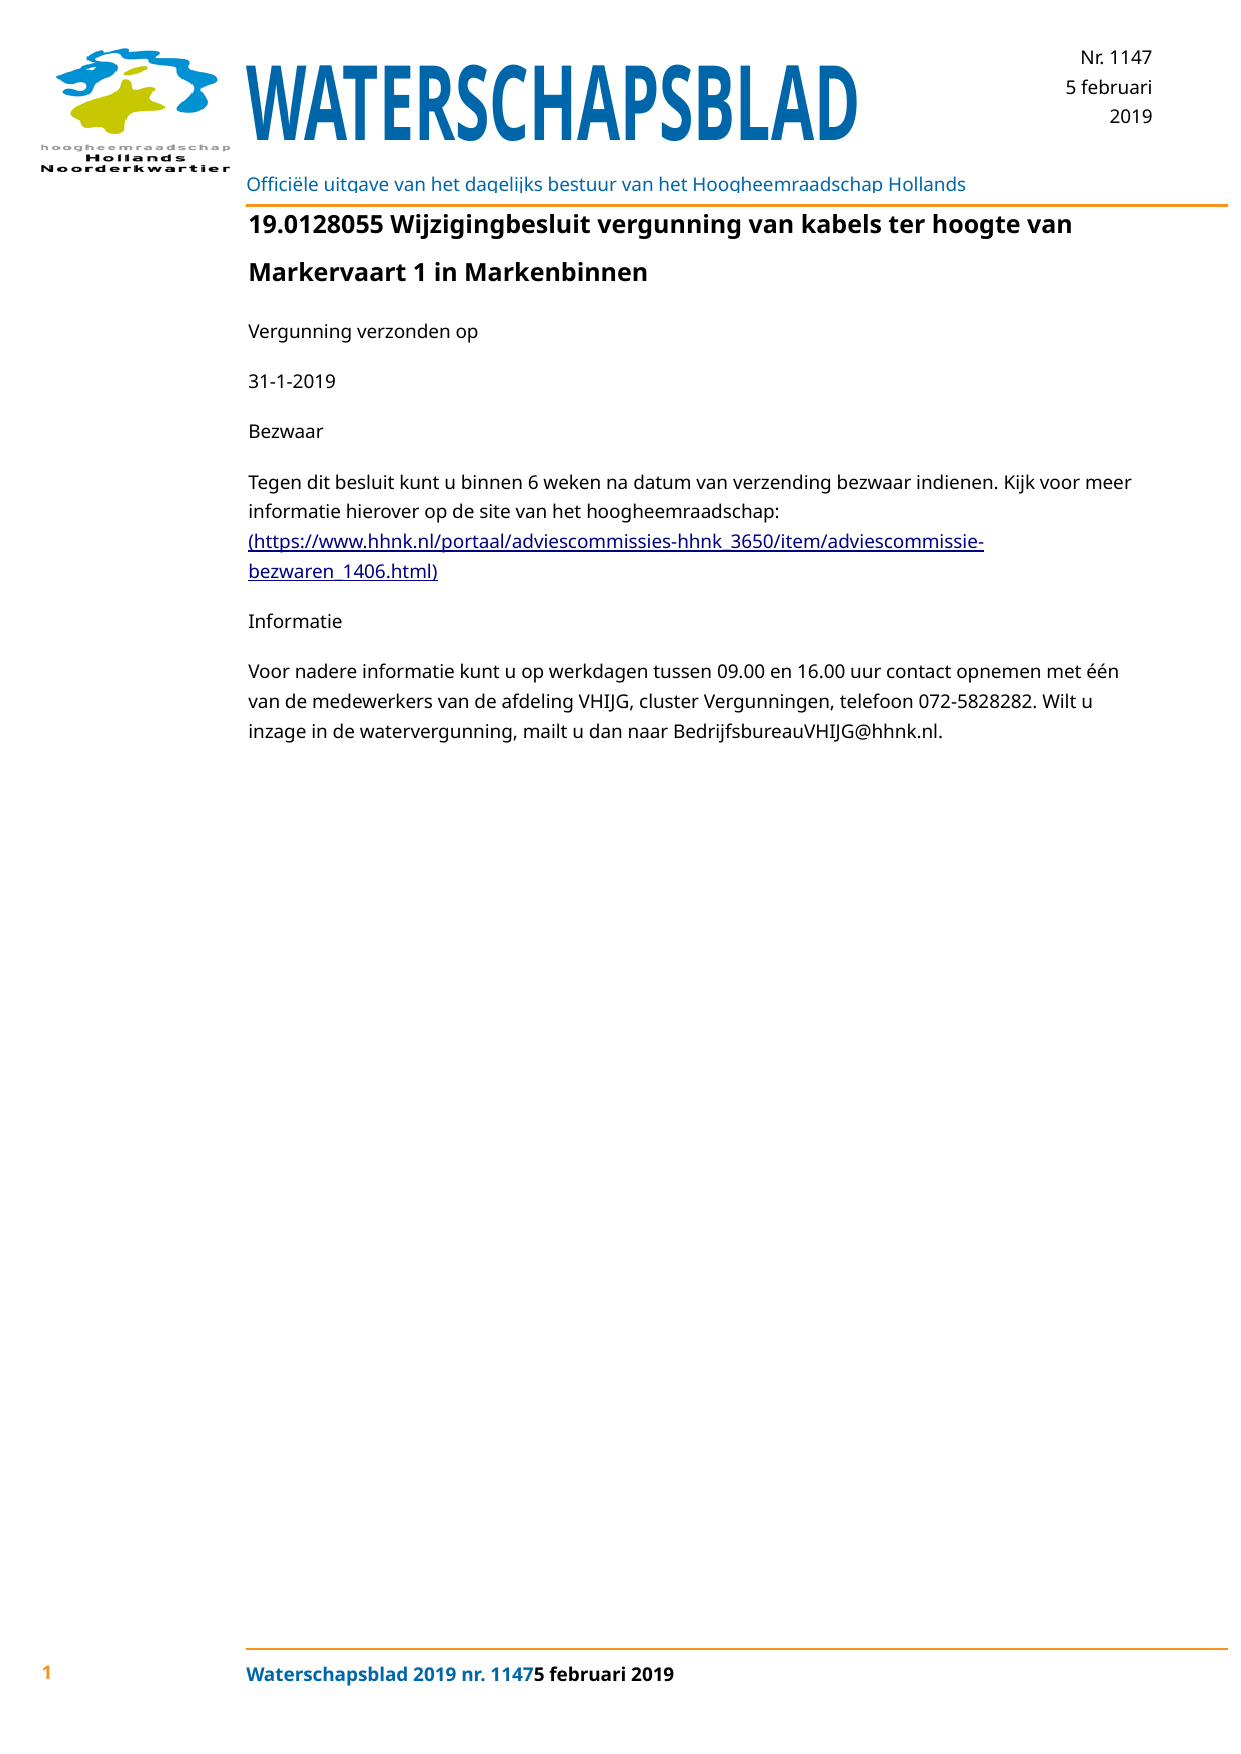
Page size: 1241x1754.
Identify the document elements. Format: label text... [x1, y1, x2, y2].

picture [41, 47, 231, 172]
text Vergunning verzonden op [248, 318, 1152, 344]
text Tegen dit besluit kunt u binnen 6 weken na datum van verzending bezwaar indienen. Kijk voor meer informatie hierover op de site van het hoogheemraadschap: (https://www.hhnk.nl/portaal/adviescommissies-hhnk_3650/item/adviescommissie-bezwaren_1406.html) [248, 469, 1152, 584]
text 31-1-2019 [248, 368, 1152, 394]
text Bezwaar [248, 419, 1152, 444]
text 19.0128055 Wijzigingbesluit vergunning van kabels ter hoogte van Markervaart 1 in Markenbinnen [248, 207, 1152, 288]
text Informatie [248, 608, 1152, 634]
text Voor nadere informatie kunt u op werkdagen tussen 09.00 en 16.00 uur contact opnemen met één van de medewerkers van de afdeling VHIJG, cluster Vergunningen, telefoon 072-5828282. Wilt u inzage in de watervergunning, mailt u dan naar BedrijfsbureauVHIJG@hhnk.nl. [248, 659, 1152, 744]
